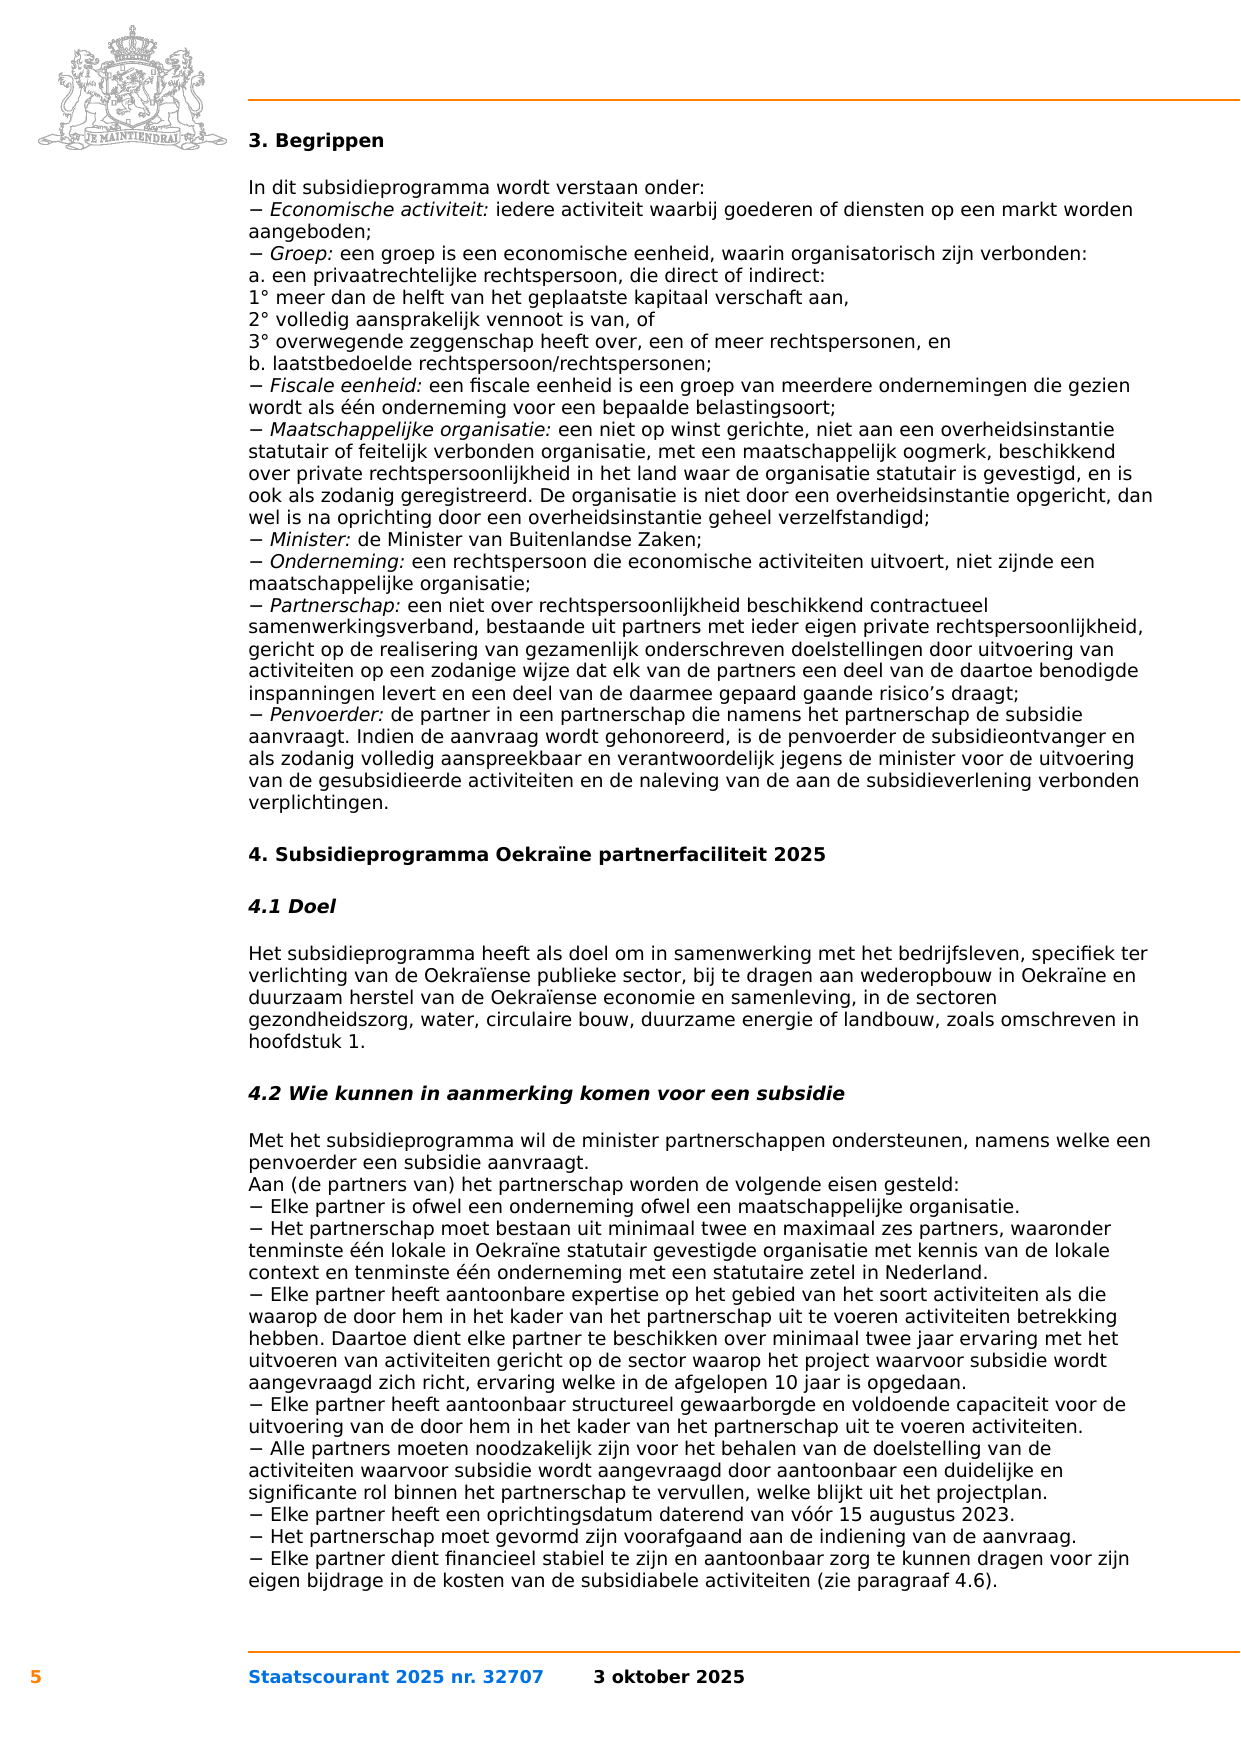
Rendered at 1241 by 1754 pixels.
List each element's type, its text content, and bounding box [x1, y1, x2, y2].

text 3° overwegende zeggenschap heeft over, een of meer rechtspersonen, en [248, 331, 1163, 353]
text − Elke partner dient financieel stabiel te zijn en aantoonbaar zorg te kunnen dragen voor zijn eigen bijdrage in de kosten van de subsidiabele activiteiten (zie paragraaf 4.6). [248, 1548, 1163, 1592]
text 2° volledig aansprakelijk vennoot is van, of [248, 309, 1163, 331]
text a. een privaatrechtelijke rechtspersoon, die direct of indirect: [248, 265, 1163, 287]
text − Maatschappelijke organisatie: een niet op winst gerichte, niet aan een overheidsinstantie statutair of feitelijk verbonden organisatie, met een maatschappelijk oogmerk, beschikkend over private rechtspersoonlijkheid in het land waar de organisatie statutair is gevestigd, en is ook als zodanig geregistreerd. De organisatie is niet door een overheidsinstantie opgericht, dan wel is na oprichting door een overheidsinstantie geheel verzelfstandigd; [248, 419, 1163, 528]
text Aan (de partners van) het partnerschap worden de volgende eisen gesteld: [248, 1174, 1163, 1196]
text − Alle partners moeten noodzakelijk zijn voor het behalen van de doelstelling van de activiteiten waarvoor subsidie wordt aangevraagd door aantoonbaar een duidelijke en significante rol binnen het partnerschap te vervullen, welke blijkt uit het projectplan. [248, 1438, 1163, 1504]
subtitle 4. Subsidieprogramma Oekraïne partnerfaciliteit 2025 [248, 844, 1163, 866]
text − Partnerschap: een niet over rechtspersoonlijkheid beschikkend contractueel samenwerkingsverband, bestaande uit partners met ieder eigen private rechtspersoonlijkheid, gericht op de realisering van gezamenlijk onderschreven doelstellingen door uitvoering van activiteiten op een zodanige wijze dat elk van de partners een deel van de daartoe benodigde inspanningen levert en een deel van de daarmee gepaard gaande risico’s draagt; [248, 594, 1163, 704]
text − Economische activiteit: iedere activiteit waarbij goederen of diensten op een markt worden aangeboden; [248, 199, 1163, 243]
subtitle 4.2 Wie kunnen in aanmerking komen voor een subsidie [248, 1083, 1163, 1105]
text − Het partnerschap moet bestaan uit minimaal twee en maximaal zes partners, waaronder tenminste één lokale in Oekraïne statutair gevestigde organisatie met kennis van de lokale context en tenminste één onderneming met een statutaire zetel in Nederland. [248, 1218, 1163, 1284]
text − Elke partner is ofwel een onderneming ofwel een maatschappelijke organisatie. [248, 1196, 1163, 1218]
text − Het partnerschap moet gevormd zijn voorafgaand aan de indiening van de aanvraag. [248, 1526, 1163, 1548]
text − Elke partner heeft aantoonbare expertise op het gebied van het soort activiteiten als die waarop de door hem in het kader van het partnerschap uit te voeren activiteiten betrekking hebben. Daartoe dient elke partner te beschikken over minimaal twee jaar ervaring met het uitvoeren van activiteiten gericht op de sector waarop het project waarvoor subsidie wordt aangevraagd zich richt, ervaring welke in de afgelopen 10 jaar is opgedaan. [248, 1284, 1163, 1394]
text In dit subsidieprogramma wordt verstaan onder: [248, 177, 1163, 199]
text Met het subsidieprogramma wil de minister partnerschappen ondersteunen, namens welke een penvoerder een subsidie aanvraagt. [248, 1130, 1163, 1174]
text − Elke partner heeft aantoonbaar structureel gewaarborgde en voldoende capaciteit voor de uitvoering van de door hem in het kader van het partnerschap uit te voeren activiteiten. [248, 1394, 1163, 1438]
text − Penvoerder: de partner in een partnerschap die namens het partnerschap de subsidie aanvraagt. Indien de aanvraag wordt gehonoreerd, is de penvoerder de subsidieontvanger en als zodanig volledig aanspreekbaar en verantwoordelijk jegens de minister voor de uitvoering van de gesubsidieerde activiteiten en de naleving van de aan de subsidieverlening verbonden verplichtingen. [248, 704, 1163, 814]
text − Groep: een groep is een economische eenheid, waarin organisatorisch zijn verbonden: [248, 243, 1163, 265]
subtitle 4.1 Doel [248, 896, 1163, 918]
text − Minister: de Minister van Buitenlandse Zaken; [248, 528, 1163, 551]
text b. laatstbedoelde rechtspersoon/rechtspersonen; [248, 353, 1163, 375]
subtitle 3. Begrippen [248, 130, 1163, 152]
text − Fiscale eenheid: een fiscale eenheid is een groep van meerdere ondernemingen die gezien wordt als één onderneming voor een bepaalde belastingsoort; [248, 375, 1163, 419]
text − Onderneming: een rechtspersoon die economische activiteiten uitvoert, niet zijnde een maatschappelijke organisatie; [248, 551, 1163, 594]
text Het subsidieprogramma heeft als doel om in samenwerking met het bedrijfsleven, specifiek ter verlichting van de Oekraïense publieke sector, bij te dragen aan wederopbouw in Oekraïne en duurzaam herstel van de Oekraïense economie en samenleving, in de sectoren gezondheidszorg, water, circulaire bouw, duurzame energie of landbouw, zoals omschreven in hoofdstuk 1. [248, 943, 1163, 1053]
text 1° meer dan de helft van het geplaatste kapitaal verschaft aan, [248, 287, 1163, 309]
text − Elke partner heeft een oprichtingsdatum daterend van vóór 15 augustus 2023. [248, 1504, 1163, 1526]
picture [38, 25, 227, 150]
